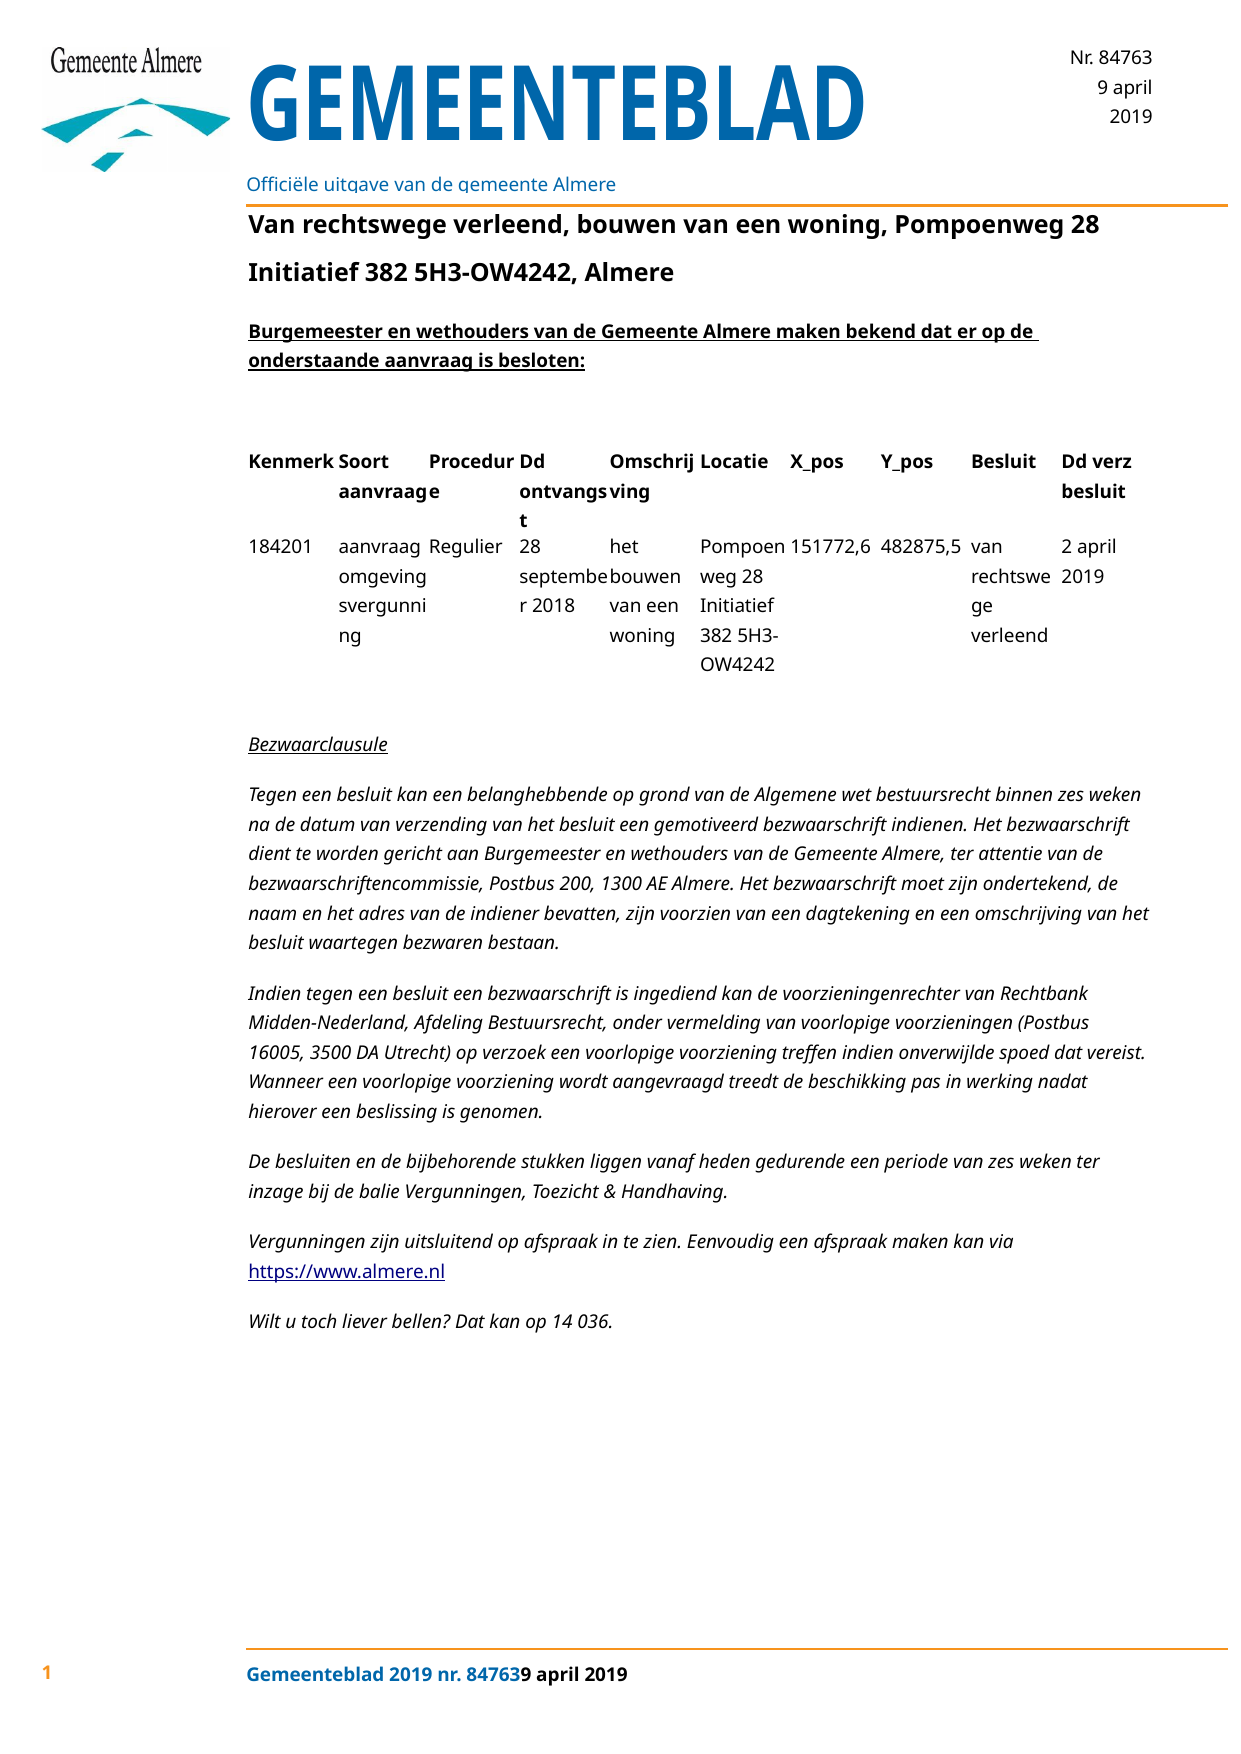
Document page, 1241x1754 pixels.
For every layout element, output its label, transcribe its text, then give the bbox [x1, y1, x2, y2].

picture [41, 47, 231, 172]
text Van rechtswege verleend, bouwen van een woning, Pompoenweg 28 Initiatief 382 5H3-OW4242, Almere [248, 207, 1152, 288]
table_cell 28 september 2018 [519, 533, 609, 677]
table_header Kenmerk [248, 449, 338, 533]
text Tegen een besluit kan een belanghebbende op grond van de Algemene wet bestuursrecht binnen zes weken na de datum van verzending van het besluit een gemotiveerd bezwaarschrift indienen. Het bezwaarschrift dient te worden gericht aan Burgemeester en wethouders van de Gemeente Almere, ter attentie van de bezwaarschriftencommissie, Postbus 200, 1300 AE Almere. Het bezwaarschrift moet zijn ondertekend, de naam en het adres van de indiener bevatten, zijn voorzien van een dagtekening en een omschrijving van het besluit waartegen bezwaren bestaan. [248, 781, 1152, 955]
table_header X_pos [790, 449, 881, 533]
table_header Procedure [429, 449, 519, 533]
text Vergunningen zijn uitsluitend op afspraak in te zien. Eenvoudig een afspraak maken kan via https://www.almere.nl [248, 1228, 1152, 1284]
table_header Besluit [971, 449, 1061, 533]
text De besluiten en de bijbehorende stukken liggen vanaf heden gedurende een periode van zes weken ter inzage bij de balie Vergunningen, Toezicht & Handhaving. [248, 1148, 1152, 1204]
table_cell aanvraag omgevingsvergunning [338, 533, 429, 677]
table_cell het bouwen van een woning [609, 533, 700, 677]
table_header Y_pos [881, 449, 971, 533]
table_cell 482875,5 [881, 533, 971, 677]
text Burgemeester en wethouders van de Gemeente Almere maken bekend dat er op de onderstaande aanvraag is besloten: [248, 318, 1152, 373]
text Wilt u toch liever bellen? Dat kan op 14 036. [248, 1308, 1152, 1334]
table_header Dd ontvangst [519, 449, 609, 533]
table_cell 184201 [248, 533, 338, 677]
text Bezwaarclausule [248, 731, 1152, 757]
table_header Omschrijving [609, 449, 700, 533]
table_cell 2 april 2019 [1061, 533, 1152, 677]
text Indien tegen een besluit een bezwaarschrift is ingediend kan de voorzieningenrechter van Rechtbank Midden-Nederland, Afdeling Bestuursrecht, onder vermelding van voorlopige voorzieningen (Postbus 16005, 3500 DA Utrecht) op verzoek een voorlopige voorziening treffen indien onverwijlde spoed dat vereist. Wanneer een voorlopige voorziening wordt aangevraagd treedt de beschikking pas in werking nadat hierover een beslissing is genomen. [248, 980, 1152, 1124]
table_cell van rechtswege verleend [971, 533, 1061, 677]
table_cell 151772,6 [790, 533, 881, 677]
table_header Dd verz besluit [1061, 449, 1152, 533]
table_cell Regulier [429, 533, 519, 677]
table_cell Pompoenweg 28 Initiatief 382 5H3-OW4242 [700, 533, 790, 677]
table_header Soort aanvraag [338, 449, 429, 533]
table_header Locatie [700, 449, 790, 533]
